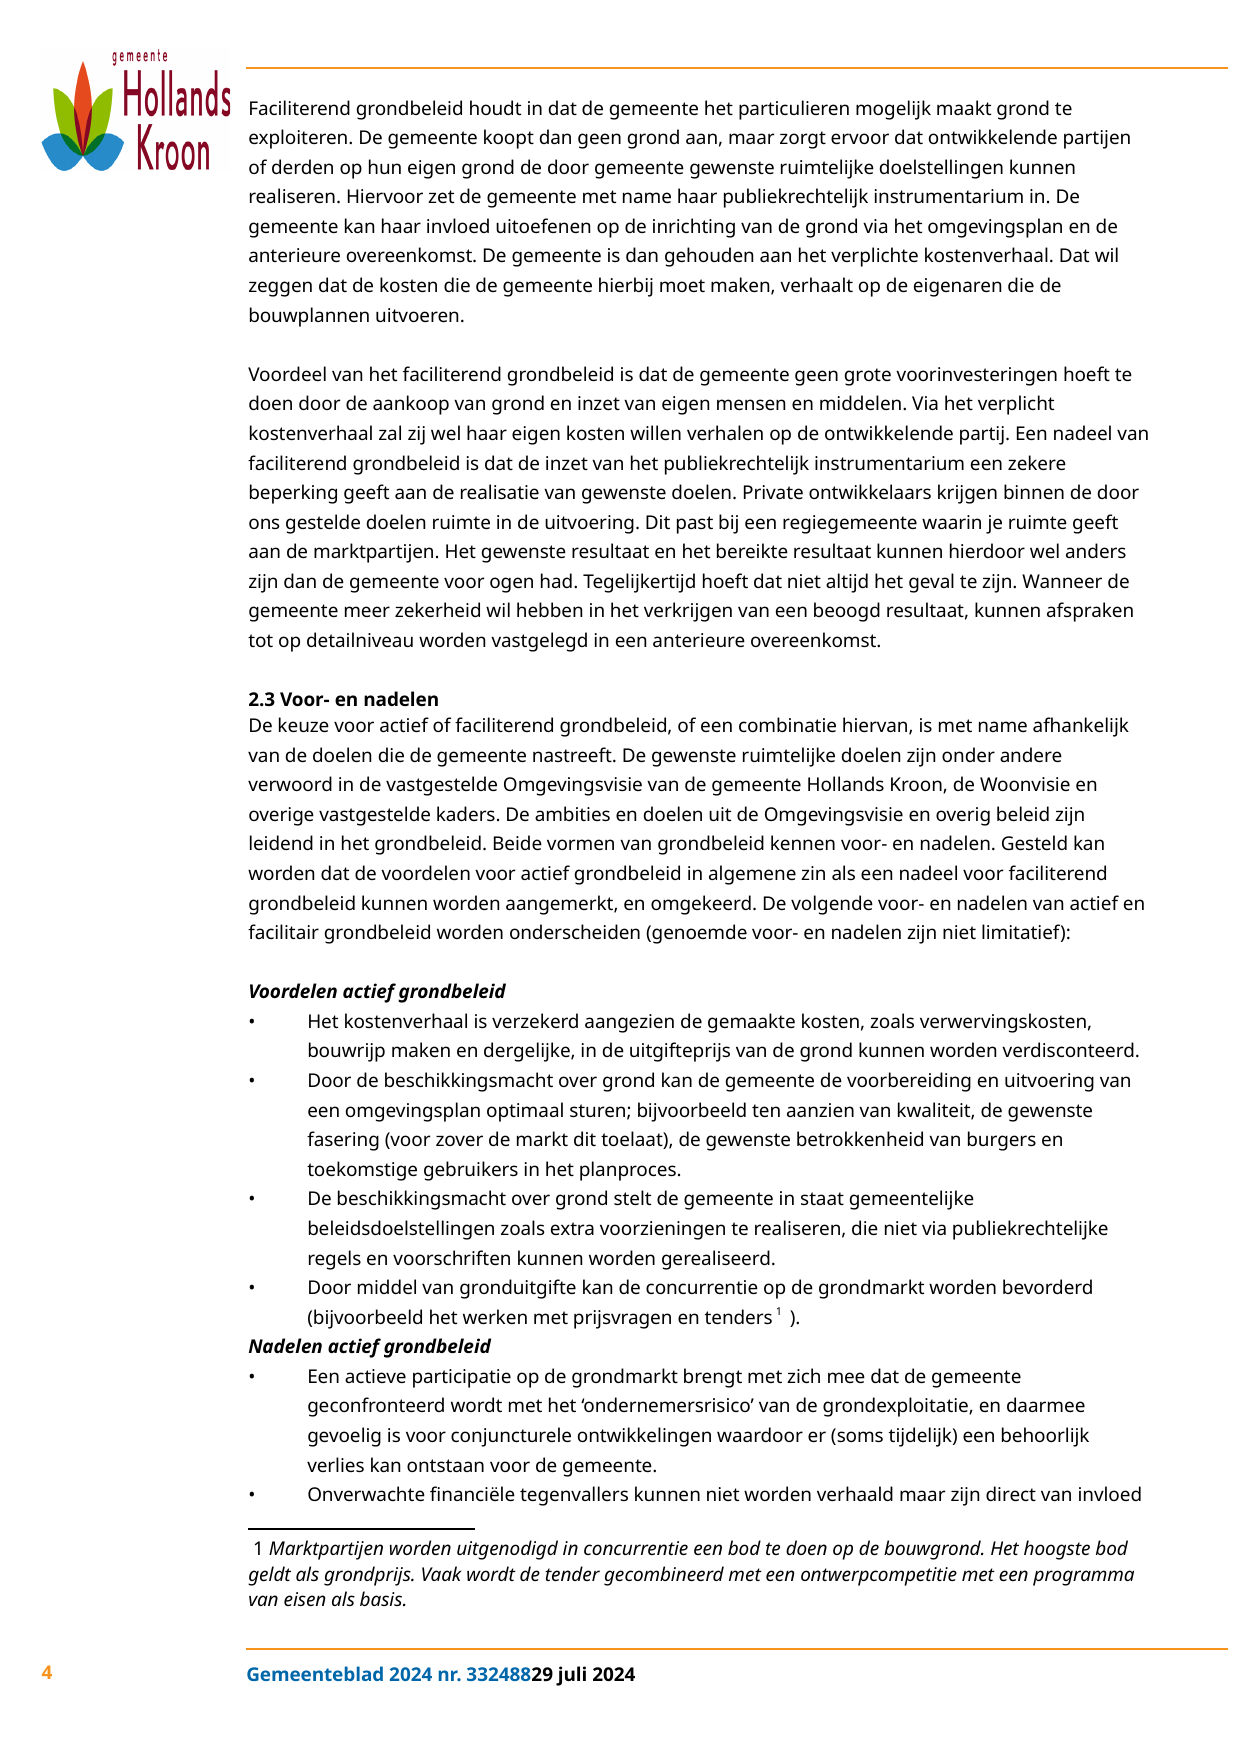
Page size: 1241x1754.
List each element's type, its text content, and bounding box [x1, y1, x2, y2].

list Een actieve participatie op de grondmarkt brengt met zich mee dat de gemeente geconfronteerd wordt met het ‘ondernemersrisico’ van de grondexploitatie, en daarmee gevoelig is voor conjuncturele ontwikkelingen waardoor er (soms tijdelijk) een behoorlijk verlies kan ontstaan voor de gemeente. [248, 1363, 1152, 1477]
text De keuze voor actief of faciliterend grondbeleid, of een combinatie hiervan, is met name afhankelijk van de doelen die de gemeente nastreeft. De gewenste ruimtelijke doelen zijn onder andere verwoord in de vastgestelde Omgevingsvisie van de gemeente Hollands Kroon, de Woonvisie en overige vastgestelde kaders. De ambities en doelen uit de Omgevingsvisie en overig beleid zijn leidend in het grondbeleid. Beide vormen van grondbeleid kennen voor- en nadelen. Gesteld kan worden dat de voordelen voor actief grondbeleid in algemene zin als een nadeel voor faciliterend grondbeleid kunnen worden aangemerkt, en omgekeerd. De volgende voor- en nadelen van actief en facilitair grondbeleid worden onderscheiden (genoemde voor- en nadelen zijn niet limitatief): [248, 712, 1152, 945]
list De beschikkingsmacht over grond stelt de gemeente in staat gemeentelijke beleidsdoelstellingen zoals extra voorzieningen te realiseren, die niet via publiekrechtelijke regels en voorschriften kunnen worden gerealiseerd. [248, 1186, 1152, 1270]
list Het kostenverhaal is verzekerd aangezien de gemaakte kosten, zoals verwervingskosten, bouwrijp maken en dergelijke, in de uitgifteprijs van de grond kunnen worden verdisconteerd. [248, 1008, 1152, 1063]
picture [41, 47, 231, 172]
text Voordeel van het faciliterend grondbeleid is dat de gemeente geen grote voorinvesteringen hoeft te doen door de aankoop van grond en inzet van eigen mensen en middelen. Via het verplicht kostenverhaal zal zij wel haar eigen kosten willen verhalen op de ontwikkelende partij. Een nadeel van faciliterend grondbeleid is dat de inzet van het publiekrechtelijk instrumentarium een zekere beperking geeft aan de realisatie van gewenste doelen. Private ontwikkelaars krijgen binnen de door ons gestelde doelen ruimte in de uitvoering. Dit past bij een regiegemeente waarin je ruimte geeft aan de marktpartijen. Het gewenste resultaat en het bereikte resultaat kunnen hierdoor wel anders zijn dan de gemeente voor ogen had. Tegelijkertijd hoeft dat niet altijd het geval te zijn. Wanneer de gemeente meer zekerheid wil hebben in het verkrijgen van een beoogd resultaat, kunnen afspraken tot op detailniveau worden vastgelegd in een anterieure overeenkomst. [248, 361, 1152, 653]
text 2.3 Voor- en nadelen [248, 686, 1152, 712]
list Marktpartijen worden uitgenodigd in concurrentie een bod te doen op de bouwgrond. Het hoogste bod geldt als grondprijs. Vaak wordt de tender gecombineerd met een ontwerpcompetitie met een programma van eisen als basis. [248, 1535, 1152, 1612]
text Faciliterend grondbeleid houdt in dat de gemeente het particulieren mogelijk maakt grond te exploiteren. De gemeente koopt dan geen grond aan, maar zorgt ervoor dat ontwikkelende partijen of derden op hun eigen grond de door gemeente gewenste ruimtelijke doelstellingen kunnen realiseren. Hiervoor zet de gemeente met name haar publiekrechtelijk instrumentarium in. De gemeente kan haar invloed uitoefenen op de inrichting van de grond via het omgevingsplan en de anterieure overeenkomst. De gemeente is dan gehouden aan het verplichte kostenverhaal. Dat wil zeggen dat de kosten die de gemeente hierbij moet maken, verhaalt op de eigenaren die de bouwplannen uitvoeren. [248, 95, 1152, 328]
text Voordelen actief grondbeleid [248, 978, 1152, 1004]
list Door de beschikkingsmacht over grond kan de gemeente de voorbereiding en uitvoering van een omgevingsplan optimaal sturen; bijvoorbeeld ten aanzien van kwaliteit, de gewenste fasering (voor zover de markt dit toelaat), de gewenste betrokkenheid van burgers en toekomstige gebruikers in het planproces. [248, 1067, 1152, 1182]
text Nadelen actief grondbeleid [248, 1333, 1152, 1359]
list Onverwachte financiële tegenvallers kunnen niet worden verhaald maar zijn direct van invloed [248, 1481, 1152, 1507]
list Door middel van gronduitgifte kan de concurrentie op de grondmarkt worden bevorderd (bijvoorbeeld het werken met prijsvragen en tenders ). [248, 1274, 1152, 1329]
